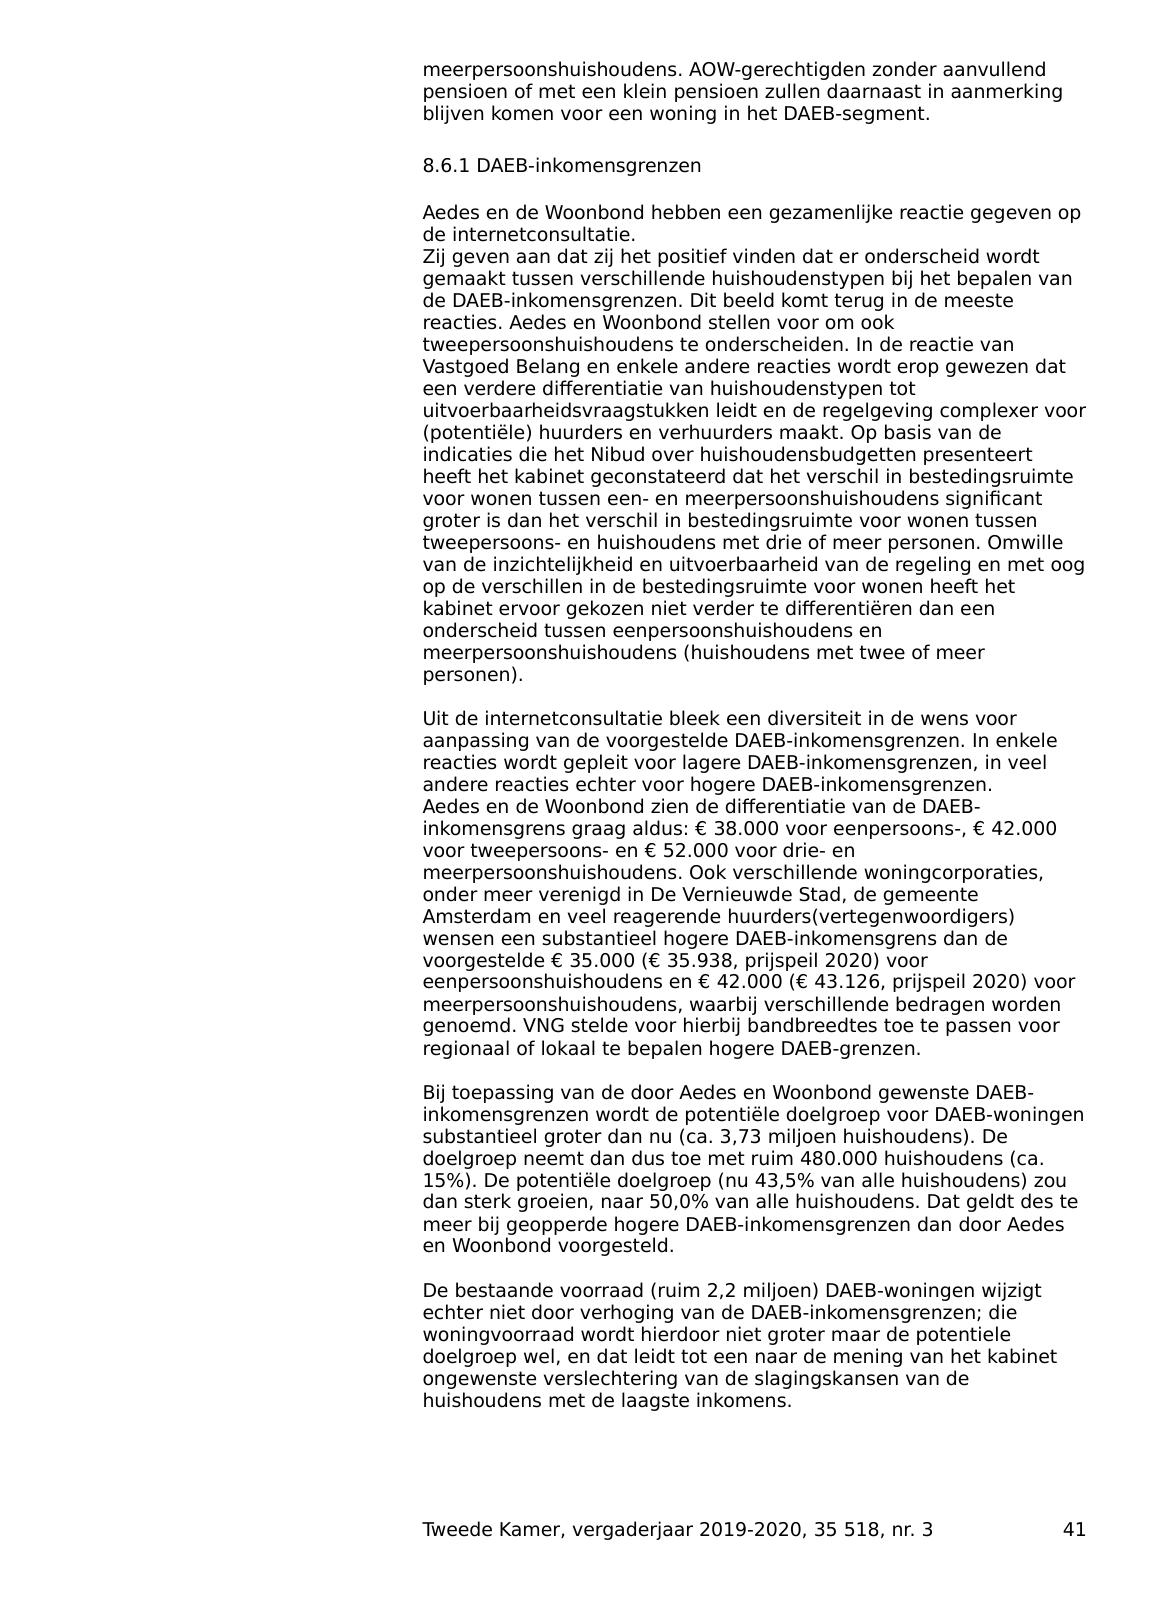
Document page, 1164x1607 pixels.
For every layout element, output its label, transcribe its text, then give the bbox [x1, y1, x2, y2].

text Zij geven aan dat zij het positief vinden dat er onderscheid wordt gemaakt tussen verschillende huishoudenstypen bij het bepalen van de DAEB-inkomensgrenzen. Dit beeld komt terug in de meeste reacties. Aedes en Woonbond stellen voor om ook tweepersoonshuishoudens te onderscheiden. In de reactie van Vastgoed Belang en enkele andere reacties wordt erop gewezen dat een verdere differentiatie van huishoudenstypen tot uitvoerbaarheidsvraagstukken leidt en de regelgeving complexer voor (potentiële) huurders en verhuurders maakt. Op basis van de indicaties die het Nibud over huishoudensbudgetten presenteert heeft het kabinet geconstateerd dat het verschil in bestedingsruimte voor wonen tussen een- en meerpersoonshuishoudens significant groter is dan het verschil in bestedingsruimte voor wonen tussen tweepersoons- en huishoudens met drie of meer personen. Omwille van de inzichtelijkheid en uitvoerbaarheid van de regeling en met oog op de verschillen in de bestedingsruimte voor wonen heeft het kabinet ervoor gekozen niet verder te differentiëren dan een onderscheid tussen eenpersoonshuishoudens en meerpersoonshuishoudens (huishoudens met twee of meer personen). [422, 246, 1087, 686]
text De bestaande voorraad (ruim 2,2 miljoen) DAEB-woningen wijzigt echter niet door verhoging van de DAEB-inkomensgrenzen; die woningvoorraad wordt hierdoor niet groter maar de potentiele doelgroep wel, en dat leidt tot een naar de mening van het kabinet ongewenste verslechtering van de slagingskansen van de huishoudens met de laagste inkomens. [422, 1279, 1087, 1411]
text meerpersoonshuishoudens. AOW-gerechtigden zonder aanvullend pensioen of met een klein pensioen zullen daarnaast in aanmerking blijven komen voor een woning in het DAEB-segment. [422, 59, 1087, 125]
text Bij toepassing van de door Aedes en Woonbond gewenste DAEB-inkomensgrenzen wordt de potentiële doelgroep voor DAEB-woningen substantieel groter dan nu (ca. 3,73 miljoen huishoudens). De doelgroep neemt dan dus toe met ruim 480.000 huishoudens (ca. 15%). De potentiële doelgroep (nu 43,5% van alle huishoudens) zou dan sterk groeien, naar 50,0% van alle huishoudens. Dat geldt des te meer bij geopperde hogere DAEB-inkomensgrenzen dan door Aedes en Woonbond voorgesteld. [422, 1082, 1087, 1257]
text Uit de internetconsultatie bleek een diversiteit in de wens voor aanpassing van de voorgestelde DAEB-inkomensgrenzen. In enkele reacties wordt gepleit voor lagere DAEB-inkomensgrenzen, in veel andere reacties echter voor hogere DAEB-inkomensgrenzen. [422, 708, 1087, 796]
text Aedes en de Woonbond hebben een gezamenlijke reactie gegeven op de internetconsultatie. [422, 202, 1087, 246]
subtitle 8.6.1 DAEB-inkomensgrenzen [422, 155, 1087, 177]
text Aedes en de Woonbond zien de differentiatie van de DAEB-inkomensgrens graag aldus: € 38.000 voor eenpersoons-, € 42.000 voor tweepersoons- en € 52.000 voor drie- en meerpersoonshuishoudens. Ook verschillende woningcorporaties, onder meer verenigd in De Vernieuwde Stad, de gemeente Amsterdam en veel reagerende huurders(vertegenwoordigers) wensen een substantieel hogere DAEB-inkomensgrens dan de voorgestelde € 35.000 (€ 35.938, prijspeil 2020) voor eenpersoonshuishoudens en € 42.000 (€ 43.126, prijspeil 2020) voor meerpersoonshuishoudens, waarbij verschillende bedragen worden genoemd. VNG stelde voor hierbij bandbreedtes toe te passen voor regionaal of lokaal te bepalen hogere DAEB-grenzen. [422, 796, 1087, 1059]
